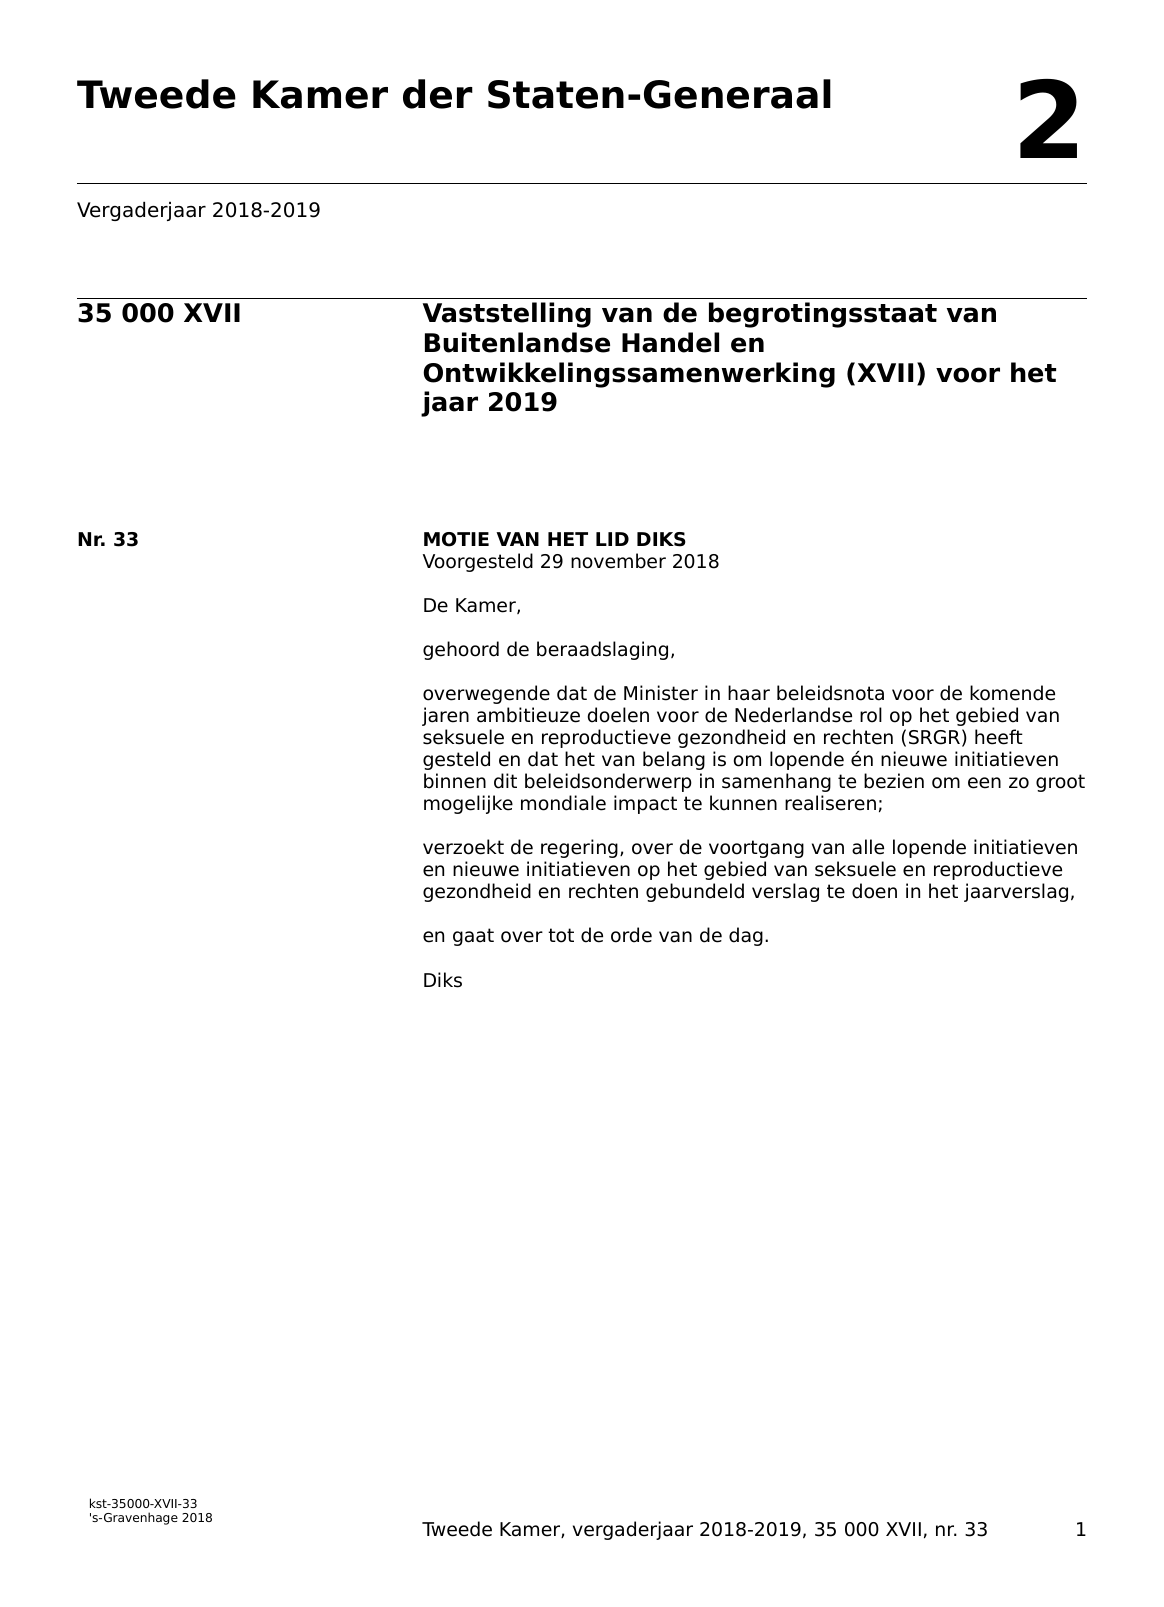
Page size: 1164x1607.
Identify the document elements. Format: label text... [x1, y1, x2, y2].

table_header 2 [886, 59, 1087, 183]
text kst-35000-XVII-33 [88, 1497, 323, 1511]
text Voorgesteld 29 november 2018 [422, 551, 1087, 573]
subtitle 35 000 XVII Vaststelling van de begrotingsstaat van Buitenlandse Handel en Ontwikkelingssamenwerking (XVII) voor het jaar 2019 [77, 299, 1087, 418]
text gehoord de beraadslaging, [422, 639, 1087, 661]
text verzoekt de regering, over de voortgang van alle lopende initiatieven en nieuwe initiatieven op het gebied van seksuele en reproductieve gezondheid en rechten gebundeld verslag te doen in het jaarverslag, [422, 837, 1087, 903]
text 's-Gravenhage 2018 [88, 1511, 323, 1525]
text en gaat over tot de orde van de dag. [422, 925, 1087, 947]
subtitle Nr. 33 MOTIE VAN HET LID DIKS [77, 529, 1087, 551]
text Diks [422, 969, 1087, 992]
table_cell Vergaderjaar 2018-2019 [77, 184, 1087, 298]
text De Kamer, [422, 595, 1087, 617]
text overwegende dat de Minister in haar beleidsnota voor de komende jaren ambitieuze doelen voor de Nederlandse rol op het gebied van seksuele en reproductieve gezondheid en rechten (SRGR) heeft gesteld en dat het van belang is om lopende én nieuwe initiatieven binnen dit beleidsonderwerp in samenhang te bezien om een zo groot mogelijke mondiale impact te kunnen realiseren; [422, 683, 1087, 815]
table_header Tweede Kamer der Staten-Generaal [77, 59, 886, 183]
